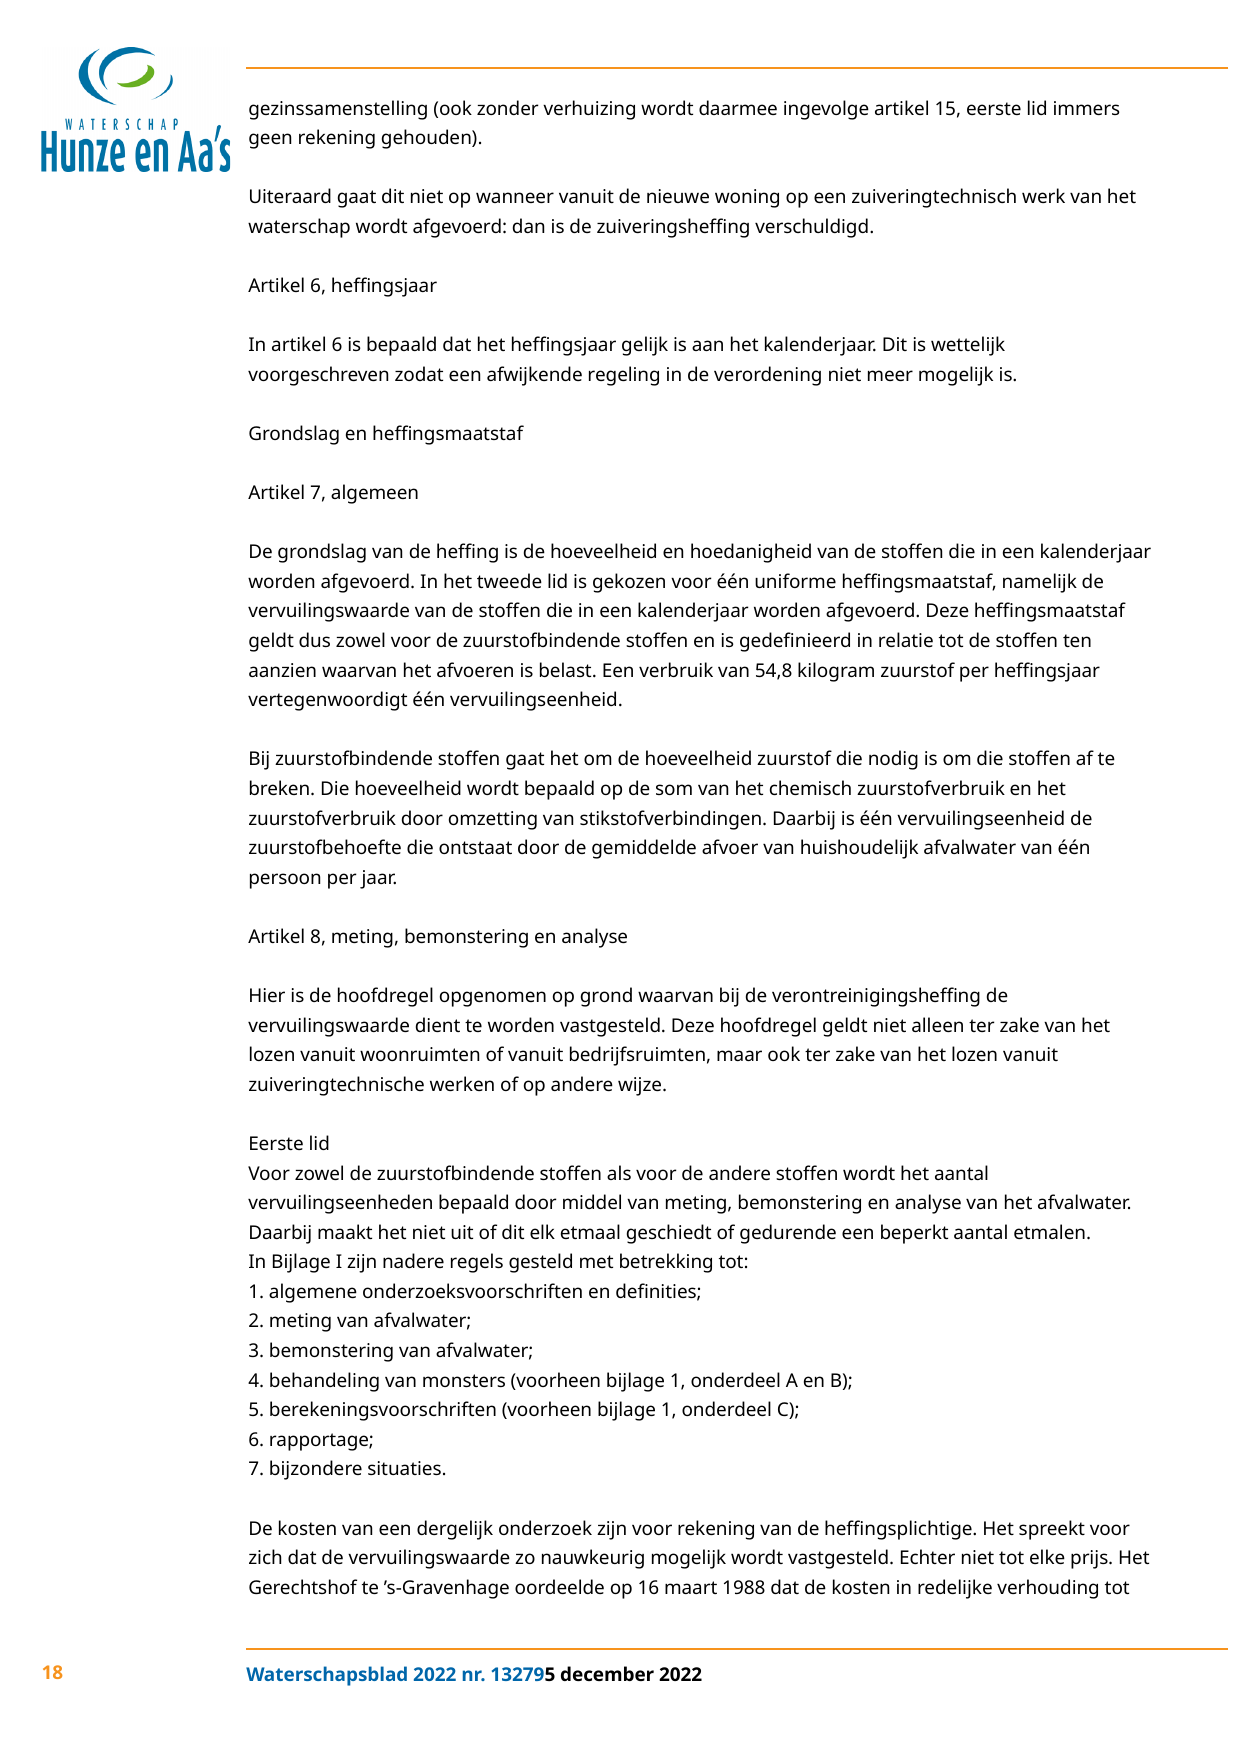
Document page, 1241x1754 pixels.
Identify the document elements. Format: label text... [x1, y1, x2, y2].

text De grondslag van de heffing is de hoeveelheid en hoedanigheid van de stoffen die in een kalenderjaar worden afgevoerd. In het tweede lid is gekozen voor één uniforme heffingsmaatstaf, namelijk de vervuilingswaarde van de stoffen die in een kalenderjaar worden afgevoerd. Deze heffingsmaatstaf geldt dus zowel voor de zuurstofbindende stoffen en is gedefinieerd in relatie tot de stoffen ten aanzien waarvan het afvoeren is belast. Een verbruik van 54,8 kilogram zuurstof per heffingsjaar vertegenwoordigt één vervuilingseenheid. [248, 538, 1152, 712]
text 5. berekeningsvoorschriften (voorheen bijlage 1, onderdeel C); [248, 1396, 1152, 1422]
text 6. rapportage; [248, 1426, 1152, 1452]
picture [226, 145, 231, 156]
text 3. bemonstering van afvalwater; [248, 1337, 1152, 1363]
picture [183, 163, 191, 172]
text In artikel 6 is bepaald dat het heffingsjaar gelijk is aan het kalenderjaar. Dit is wettelijk voorgeschreven zodat een afwijkende regeling in de verordening niet meer mogelijk is. [248, 331, 1152, 387]
picture [47, 154, 51, 172]
text 1. algemene onderzoeksvoorschriften en definities; [248, 1278, 1152, 1304]
text In Bijlage I zijn nadere regels gesteld met betrekking tot: [248, 1248, 1152, 1274]
text Artikel 6, heffingsjaar [248, 272, 1152, 298]
text Eerste lid [248, 1130, 1152, 1156]
text 4. behandeling van monsters (voorheen bijlage 1, onderdeel A en B); [248, 1367, 1152, 1393]
picture [41, 47, 231, 172]
text De kosten van een dergelijk onderzoek zijn voor rekening van de heffingsplichtige. Het spreekt voor zich dat de vervuilingswaarde zo nauwkeurig mogelijk wordt vastgesteld. Echter niet tot elke prijs. Het Gerechtshof te ’s-Gravenhage oordeelde op 16 maart 1988 dat de kosten in redelijke verhouding tot [248, 1515, 1152, 1600]
text Hier is de hoofdregel opgenomen op grond waarvan bij de verontreinigingsheffing de vervuilingswaarde dient te worden vastgesteld. Deze hoofdregel geldt niet alleen ter zake van het lozen vanuit woonruimten of vanuit bedrijfsruimten, maar ook ter zake van het lozen vanuit zuiveringtechnische werken of op andere wijze. [248, 982, 1152, 1097]
text Grondslag en heffingsmaatstaf [248, 420, 1152, 446]
text Artikel 7, algemeen [248, 479, 1152, 505]
text Voor zowel de zuurstofbindende stoffen als voor de andere stoffen wordt het aantal vervuilingseenheden bepaald door middel van meting, bemonstering en analyse van het afvalwater. Daarbij maakt het niet uit of dit elk etmaal geschiedt of gedurende een beperkt aantal etmalen. [248, 1160, 1152, 1245]
text Artikel 8, meting, bemonstering en analyse [248, 923, 1152, 949]
text Bij zuurstofbindende stoffen gaat het om de hoeveelheid zuurstof die nodig is om die stoffen af te breken. Die hoeveelheid wordt bepaald op de som van het chemisch zuurstofverbruik en het zuurstofverbruik door omzetting van stikstofverbindingen. Daarbij is één vervuilingseenheid de zuurstofbehoefte die ontstaat door de gemiddelde afvoer van huishoudelijk afvalwater van één persoon per jaar. [248, 746, 1152, 890]
text 7. bijzondere situaties. [248, 1456, 1152, 1481]
text gezinssamenstelling (ook zonder verhuizing wordt daarmee ingevolge artikel 15, eerste lid immers geen rekening gehouden). [248, 95, 1152, 150]
text 2. meting van afvalwater; [248, 1308, 1152, 1333]
text Uiteraard gaat dit niet op wanneer vanuit de nieuwe woning op een zuiveringtechnisch werk van het waterschap wordt afgevoerd: dan is de zuiveringsheffing verschuldigd. [248, 183, 1152, 239]
